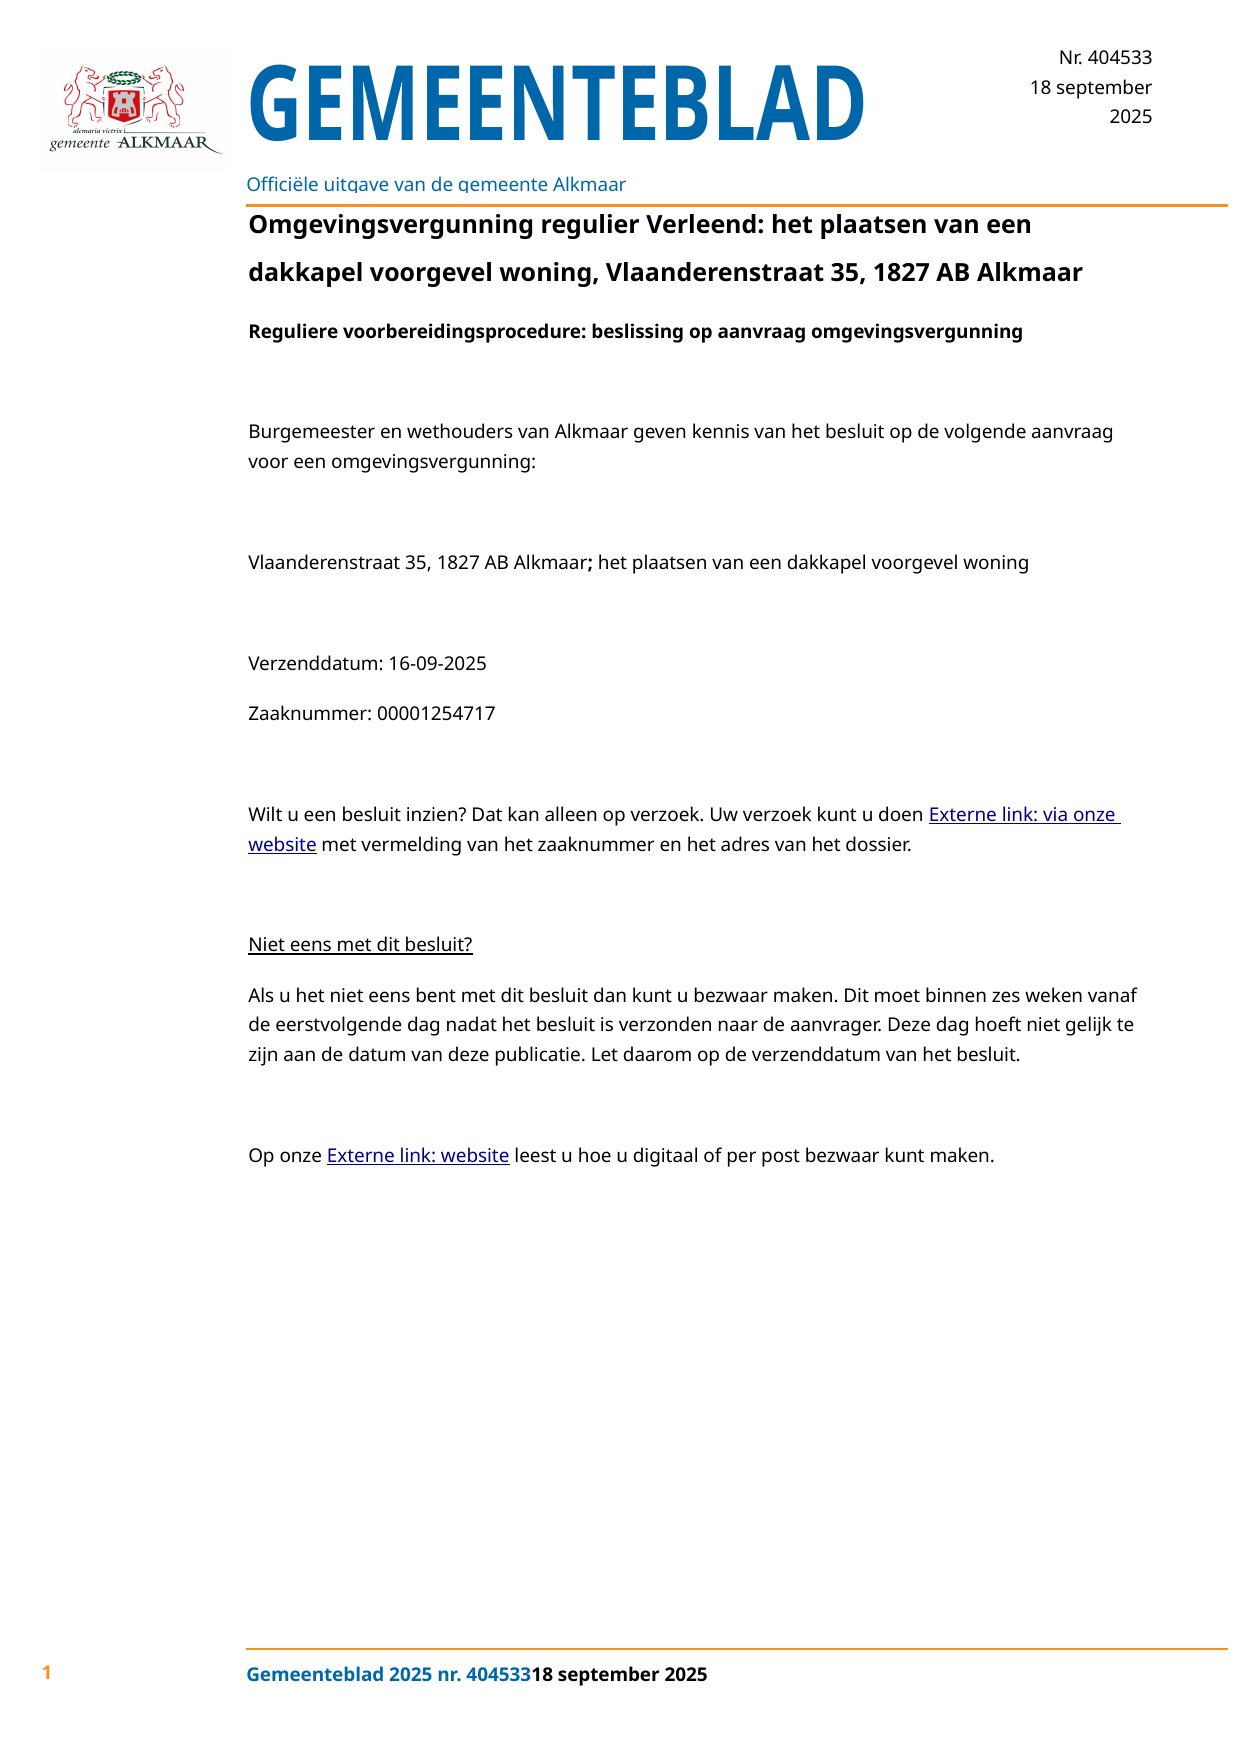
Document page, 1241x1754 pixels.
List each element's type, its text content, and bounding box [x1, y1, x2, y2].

picture [41, 47, 231, 172]
text Niet eens met dit besluit? [248, 932, 1152, 957]
text Omgevingsvergunning regulier Verleend: het plaatsen van een dakkapel voorgevel woning, Vlaanderenstraat 35, 1827 AB Alkmaar [248, 207, 1152, 288]
text Vlaanderenstraat 35, 1827 AB Alkmaar; het plaatsen van een dakkapel voorgevel woning [248, 549, 1152, 575]
text Zaaknummer: 00001254717 [248, 700, 1152, 726]
text Als u het niet eens bent met dit besluit dan kunt u bezwaar maken. Dit moet binnen zes weken vanaf de eerstvolgende dag nadat het besluit is verzonden naar de aanvrager. Deze dag hoeft niet gelijk te zijn aan de datum van deze publicatie. Let daarom op de verzenddatum van het besluit. [248, 982, 1152, 1067]
text Reguliere voorbereidingsprocedure: beslissing op aanvraag omgevingsvergunning [248, 318, 1152, 344]
text Burgemeester en wethouders van Alkmaar geven kennis van het besluit op de volgende aanvraag voor een omgevingsvergunning: [248, 419, 1152, 474]
text Op onze Externe link: website leest u hoe u digitaal of per post bezwaar kunt maken. [248, 1142, 1152, 1168]
text Verzenddatum: 16-09-2025 [248, 650, 1152, 676]
text Wilt u een besluit inzien? Dat kan alleen op verzoek. Uw verzoek kunt u doen Externe link: via onze website met vermelding van het zaaknummer en het adres van het dossier. [248, 801, 1152, 857]
